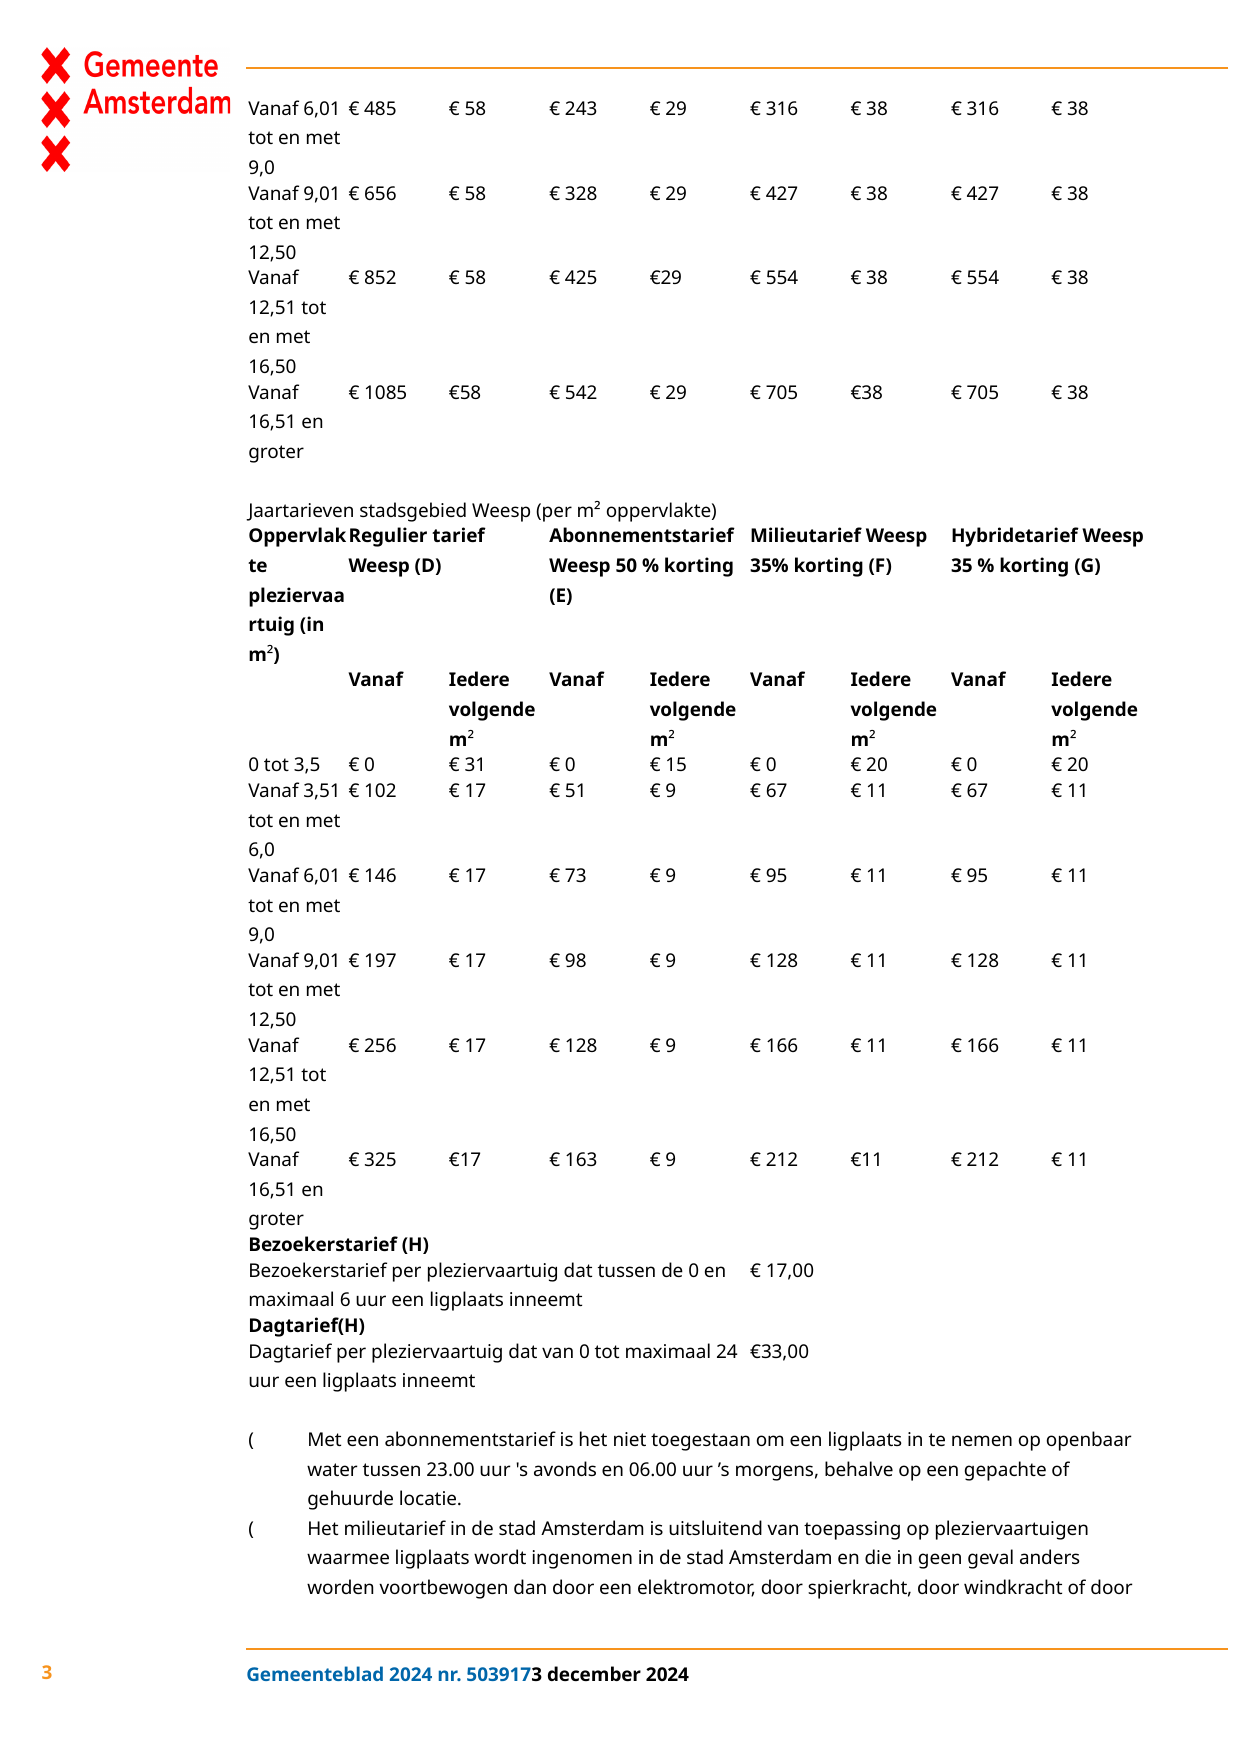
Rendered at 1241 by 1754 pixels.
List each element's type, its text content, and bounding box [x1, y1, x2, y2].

table_cell Iedere volgende m² [650, 667, 750, 752]
table_cell € 316 [750, 95, 850, 180]
table_cell € 38 [1051, 265, 1152, 379]
table_cell Vanaf 9,01 tot en met 12,50 [248, 947, 348, 1032]
table_cell Vanaf [348, 667, 449, 752]
table_cell € 11 [850, 947, 951, 1032]
table_cell € 0 [549, 752, 649, 777]
table_cell € 166 [750, 1032, 850, 1146]
table_cell € 11 [850, 862, 951, 947]
table_cell Vanaf 3,51 tot en met 6,0 [248, 777, 348, 862]
table_cell € 38 [850, 180, 951, 264]
table_cell € 17 [449, 1032, 549, 1146]
table_cell € 0 [750, 752, 850, 777]
table_cell € 9 [650, 862, 750, 947]
table_cell € 542 [549, 379, 649, 464]
table_cell € 20 [1051, 752, 1152, 777]
table_cell €17 [449, 1146, 549, 1231]
table_cell Regulier tarief Weesp (D) [348, 523, 549, 667]
table_cell € 9 [650, 1146, 750, 1231]
table_cell € 128 [549, 1032, 649, 1146]
list Met een abonnementstarief is het niet toegestaan om een ligplaats in te nemen op openbaar water tussen 23.00 uur 's avonds en 06.00 uur ’s morgens, behalve op een gepachte of gehuurde locatie. [248, 1426, 1152, 1511]
table_cell Dagtarief(H) [248, 1313, 1152, 1338]
table_cell € 325 [348, 1146, 449, 1231]
table_cell €29 [650, 265, 750, 379]
table_cell € 166 [951, 1032, 1051, 1146]
table_cell Dagtarief per pleziervaartuig dat van 0 tot maximaal 24 uur een ligplaats inneemt [248, 1338, 750, 1393]
table_cell € 705 [750, 379, 850, 464]
table_cell € 29 [650, 180, 750, 264]
table_cell € 67 [951, 777, 1051, 862]
table_cell € 656 [348, 180, 449, 264]
table_cell € 11 [1051, 1146, 1152, 1231]
table_cell Vanaf 6,01 tot en met 9,0 [248, 862, 348, 947]
table_cell Vanaf 12,51 tot en met 16,50 [248, 265, 348, 379]
table_cell € 17 [449, 777, 549, 862]
table_cell € 31 [449, 752, 549, 777]
table_cell € 17 [449, 947, 549, 1032]
table_cell Vanaf 16,51 en groter [248, 1146, 348, 1231]
table_cell € 212 [750, 1146, 850, 1231]
table_cell € 1085 [348, 379, 449, 464]
table_cell € 425 [549, 265, 649, 379]
table_cell €38 [850, 379, 951, 464]
table_cell € 485 [348, 95, 449, 180]
table_cell 0 tot 3,5 [248, 752, 348, 777]
table_cell € 95 [951, 862, 1051, 947]
table_cell € 11 [1051, 777, 1152, 862]
table_cell € 38 [1051, 180, 1152, 264]
table_cell € 38 [1051, 95, 1152, 180]
table_cell €58 [449, 379, 549, 464]
table_cell € 58 [449, 180, 549, 264]
table_cell € 554 [750, 265, 850, 379]
table_cell Vanaf 6,01 tot en met 9,0 [248, 95, 348, 180]
table_cell € 20 [850, 752, 951, 777]
table_cell € 51 [549, 777, 649, 862]
table_cell € 98 [549, 947, 649, 1032]
table_cell Milieutarief Weesp 35% korting (F) [750, 523, 951, 667]
table_cell Vanaf 9,01 tot en met 12,50 [248, 180, 348, 264]
table_cell € 11 [1051, 947, 1152, 1032]
table_cell Abonnementstarief Weesp 50 % korting (E) [549, 523, 750, 667]
table_cell € 58 [449, 95, 549, 180]
table_cell € 9 [650, 1032, 750, 1146]
list Het milieutarief in de stad Amsterdam is uitsluitend van toepassing op pleziervaartuigen waarmee ligplaats wordt ingenomen in de stad Amsterdam en die in geen geval anders worden voortbewogen dan door een elektromotor, door spierkracht, door windkracht of door [248, 1515, 1152, 1600]
table_cell € 0 [348, 752, 449, 777]
table_cell € 427 [750, 180, 850, 264]
table_cell € 212 [951, 1146, 1051, 1231]
table_cell € 11 [850, 1032, 951, 1146]
table_cell Iedere volgende m² [850, 667, 951, 752]
table_cell Vanaf 16,51 en groter [248, 379, 348, 464]
table_cell € 197 [348, 947, 449, 1032]
table_cell € 128 [750, 947, 850, 1032]
table_cell € 29 [650, 95, 750, 180]
table_cell € 58 [449, 265, 549, 379]
table_cell € 243 [549, 95, 649, 180]
table_cell € 146 [348, 862, 449, 947]
table_cell €11 [850, 1146, 951, 1231]
table_cell € 427 [951, 180, 1051, 264]
table_cell € 0 [951, 752, 1051, 777]
table_cell € 11 [1051, 862, 1152, 947]
table_cell € 15 [650, 752, 750, 777]
table_cell € 316 [951, 95, 1051, 180]
table_cell Vanaf 12,51 tot en met 16,50 [248, 1032, 348, 1146]
table_cell Hybridetarief Weesp 35 % korting (G) [951, 523, 1152, 667]
table_cell € 11 [850, 777, 951, 862]
table_cell €33,00 [750, 1338, 1152, 1393]
table_cell € 73 [549, 862, 649, 947]
table_cell € 9 [650, 947, 750, 1032]
table_cell € 9 [650, 777, 750, 862]
table_cell € 128 [951, 947, 1051, 1032]
table_cell € 38 [850, 265, 951, 379]
table_cell Bezoekerstarief per pleziervaartuig dat tussen de 0 en maximaal 6 uur een ligplaats inneemt [248, 1257, 750, 1312]
table_cell Vanaf [549, 667, 649, 752]
table_cell € 328 [549, 180, 649, 264]
table_cell € 29 [650, 379, 750, 464]
table_cell Oppervlakte pleziervaartuig (in m²) [248, 523, 348, 667]
table_cell Vanaf [951, 667, 1051, 752]
table_cell € 102 [348, 777, 449, 862]
table_cell Bezoekerstarief (H) [248, 1231, 1152, 1257]
table_cell € 95 [750, 862, 850, 947]
table_cell € 17 [449, 862, 549, 947]
table_cell [248, 667, 348, 752]
table_cell € 67 [750, 777, 850, 862]
table_header Jaartarieven stadsgebied Weesp (per m² oppervlakte) [248, 497, 1152, 523]
table_cell Vanaf [750, 667, 850, 752]
table_cell € 852 [348, 265, 449, 379]
table_cell € 256 [348, 1032, 449, 1146]
table_cell € 17,00 [750, 1257, 1152, 1312]
table_cell Iedere volgende m² [449, 667, 549, 752]
picture [41, 47, 231, 172]
table_cell € 38 [850, 95, 951, 180]
table_cell € 705 [951, 379, 1051, 464]
table_cell € 554 [951, 265, 1051, 379]
table_cell € 11 [1051, 1032, 1152, 1146]
table_cell Iedere volgende m² [1051, 667, 1152, 752]
table_cell € 163 [549, 1146, 649, 1231]
table_cell € 38 [1051, 379, 1152, 464]
